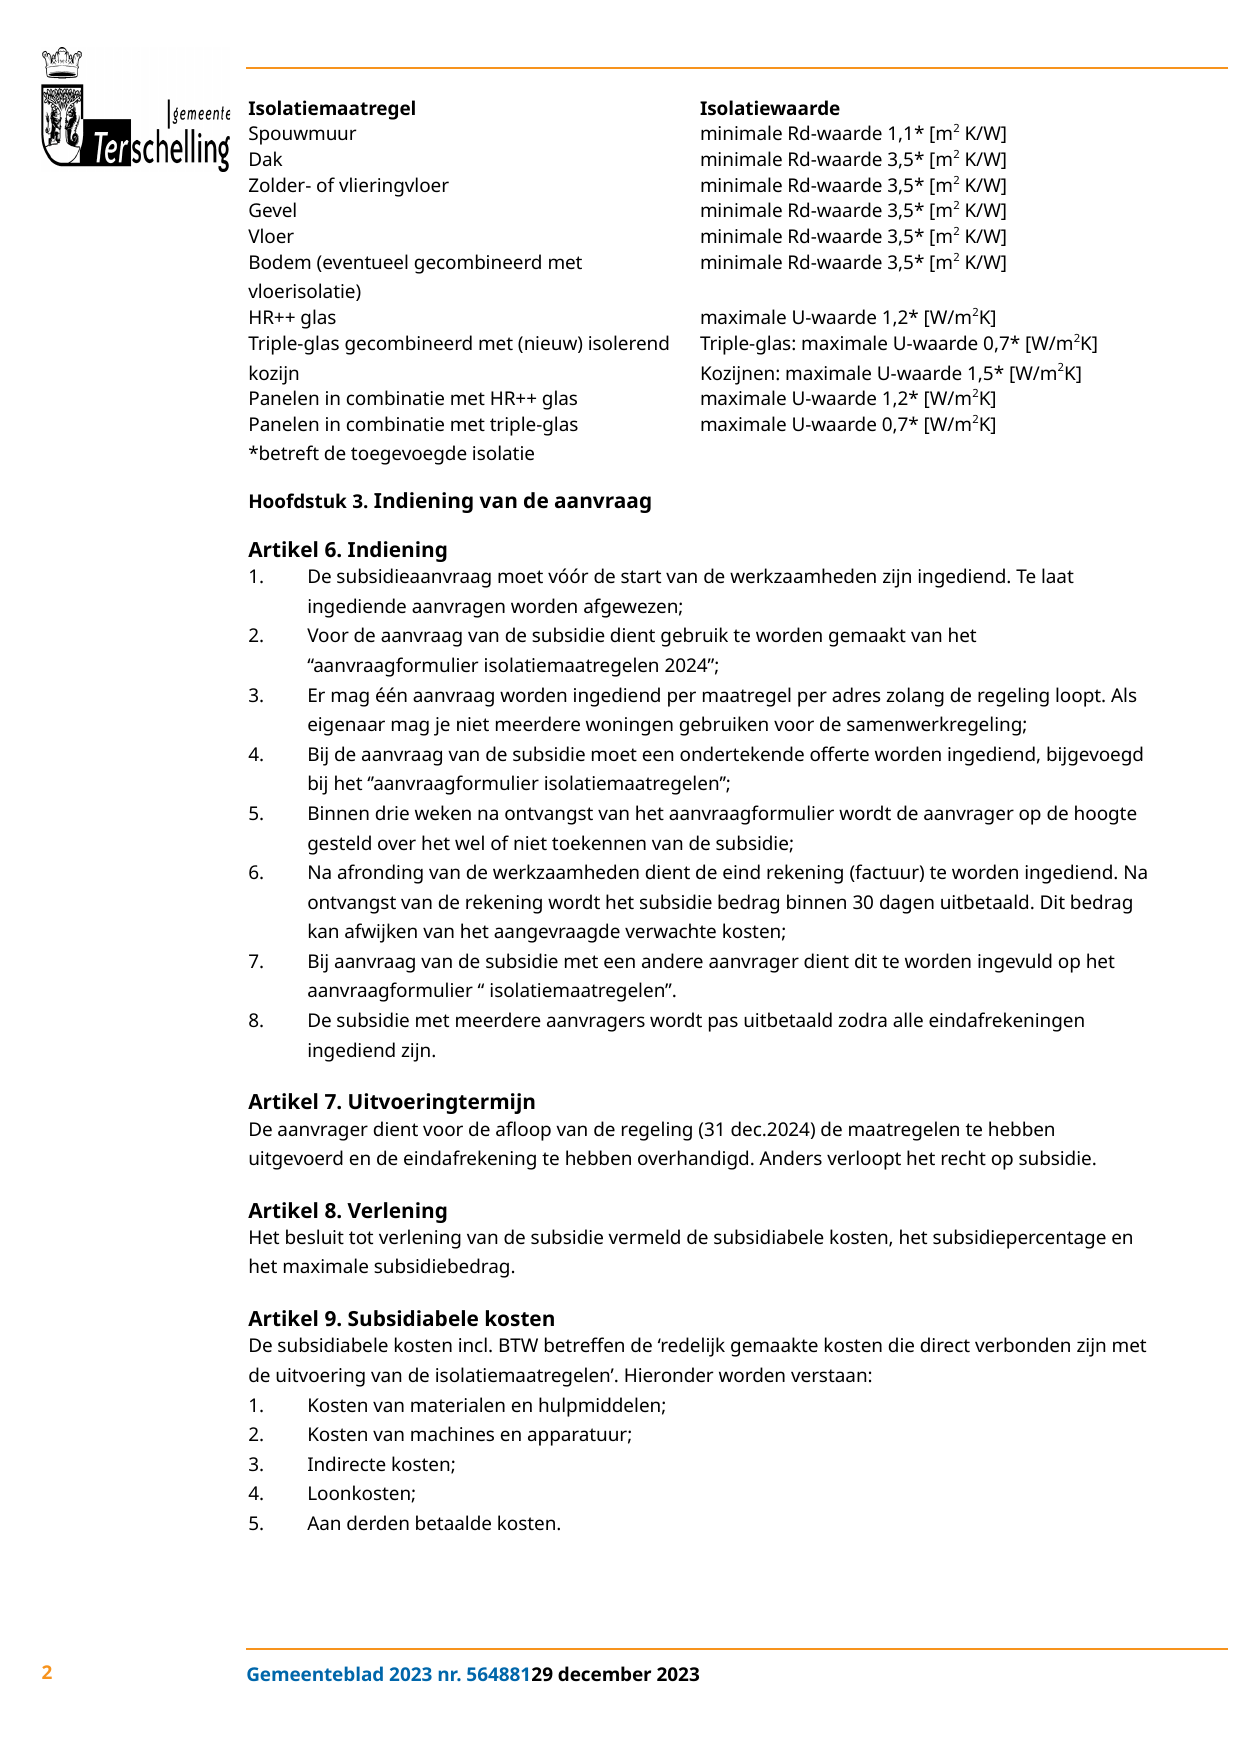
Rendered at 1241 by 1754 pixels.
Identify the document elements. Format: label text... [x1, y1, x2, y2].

table_cell minimale Rd-waarde 3,5* [m2 K/W] [700, 146, 1152, 172]
table_cell Zolder- of vlieringvloer [248, 172, 700, 198]
table_cell minimale Rd-waarde 3,5* [m2 K/W] [700, 224, 1152, 249]
table_header Isolatiemaatregel [248, 95, 700, 121]
table_cell Panelen in combinatie met triple-glas [248, 411, 700, 437]
table_cell Dak [248, 146, 700, 172]
list De subsidie met meerdere aanvragers wordt pas uitbetaald zodra alle eindafrekeningen ingediend zijn. [248, 1007, 1152, 1063]
table_cell Triple-glas: maximale U-waarde 0,7* [W/m2K] Kozijnen: maximale U-waarde 1,5* [W/m2K] [700, 330, 1152, 386]
table_cell maximale U-waarde 1,2* [W/m2K] [700, 305, 1152, 330]
text Artikel 8. Verlening [248, 1196, 1152, 1224]
text *betreft de toegevoegde isolatie [248, 440, 1152, 466]
list Indirecte kosten; [248, 1451, 1152, 1477]
table_cell Spouwmuur [248, 121, 700, 146]
list Kosten van materialen en hulpmiddelen; [248, 1392, 1152, 1417]
table_header Isolatiewaarde [700, 95, 1152, 121]
list Voor de aanvraag van de subsidie dient gebruik te worden gemaakt van het “aanvraagformulier isolatiemaatregelen 2024”; [248, 623, 1152, 678]
table_cell HR++ glas [248, 305, 700, 330]
list Kosten van machines en apparatuur; [248, 1421, 1152, 1447]
table_cell Gevel [248, 198, 700, 223]
table_cell maximale U-waarde 1,2* [W/m2K] [700, 386, 1152, 411]
list Aan derden betaalde kosten. [248, 1510, 1152, 1536]
list Er mag één aanvraag worden ingediend per maatregel per adres zolang de regeling loopt. Als eigenaar mag je niet meerdere woningen gebruiken voor de samenwerkregeling; [248, 682, 1152, 737]
table_cell minimale Rd-waarde 3,5* [m2 K/W] [700, 198, 1152, 223]
table_cell minimale Rd-waarde 3,5* [m2 K/W] [700, 172, 1152, 198]
table_cell Vloer [248, 224, 700, 249]
text Artikel 9. Subsidiabele kosten [248, 1304, 1152, 1333]
text Artikel 6. Indiening [248, 535, 1152, 563]
table_cell maximale U-waarde 0,7* [W/m2K] [700, 411, 1152, 437]
text De aanvrager dient voor de afloop van de regeling (31 dec.2024) de maatregelen te hebben uitgevoerd en de eindafrekening te hebben overhandigd. Anders verloopt het recht op subsidie. [248, 1116, 1152, 1171]
list Bij aanvraag van de subsidie met een andere aanvrager dient dit te worden ingevuld op het aanvraagformulier “ isolatiemaatregelen”. [248, 948, 1152, 1003]
text Het besluit tot verlening van de subsidie vermeld de subsidiabele kosten, het subsidiepercentage en het maximale subsidiebedrag. [248, 1224, 1152, 1279]
list De subsidieaanvraag moet vóór de start van de werkzaamheden zijn ingediend. Te laat ingediende aanvragen worden afgewezen; [248, 563, 1152, 619]
text Artikel 7. Uitvoeringtermijn [248, 1087, 1152, 1116]
list Na afronding van de werkzaamheden dient de eind rekening (factuur) te worden ingediend. Na ontvangst van de rekening wordt het subsidie bedrag binnen 30 dagen uitbetaald. Dit bedrag kan afwijken van het aangevraagde verwachte kosten; [248, 859, 1152, 944]
list Bij de aanvraag van de subsidie moet een ondertekende offerte worden ingediend, bijgevoegd bij het ‘’aanvraagformulier isolatiemaatregelen’’; [248, 741, 1152, 796]
table_cell Bodem (eventueel gecombineerd met vloerisolatie) [248, 249, 700, 304]
text Hoofdstuk 3. Indiening van de aanvraag [248, 486, 1152, 514]
table_cell Panelen in combinatie met HR++ glas [248, 386, 700, 411]
text De subsidiabele kosten incl. BTW betreffen de ‘redelijk gemaakte kosten die direct verbonden zijn met de uitvoering van de isolatiemaatregelen’. Hieronder worden verstaan: [248, 1333, 1152, 1388]
table_cell Triple-glas gecombineerd met (nieuw) isolerend kozijn [248, 330, 700, 386]
list Loonkosten; [248, 1481, 1152, 1506]
picture [41, 47, 231, 172]
table_cell minimale Rd-waarde 3,5* [m2 K/W] [700, 249, 1152, 304]
table_cell minimale Rd-waarde 1,1* [m2 K/W] [700, 121, 1152, 146]
list Binnen drie weken na ontvangst van het aanvraagformulier wordt de aanvrager op de hoogte gesteld over het wel of niet toekennen van de subsidie; [248, 800, 1152, 856]
